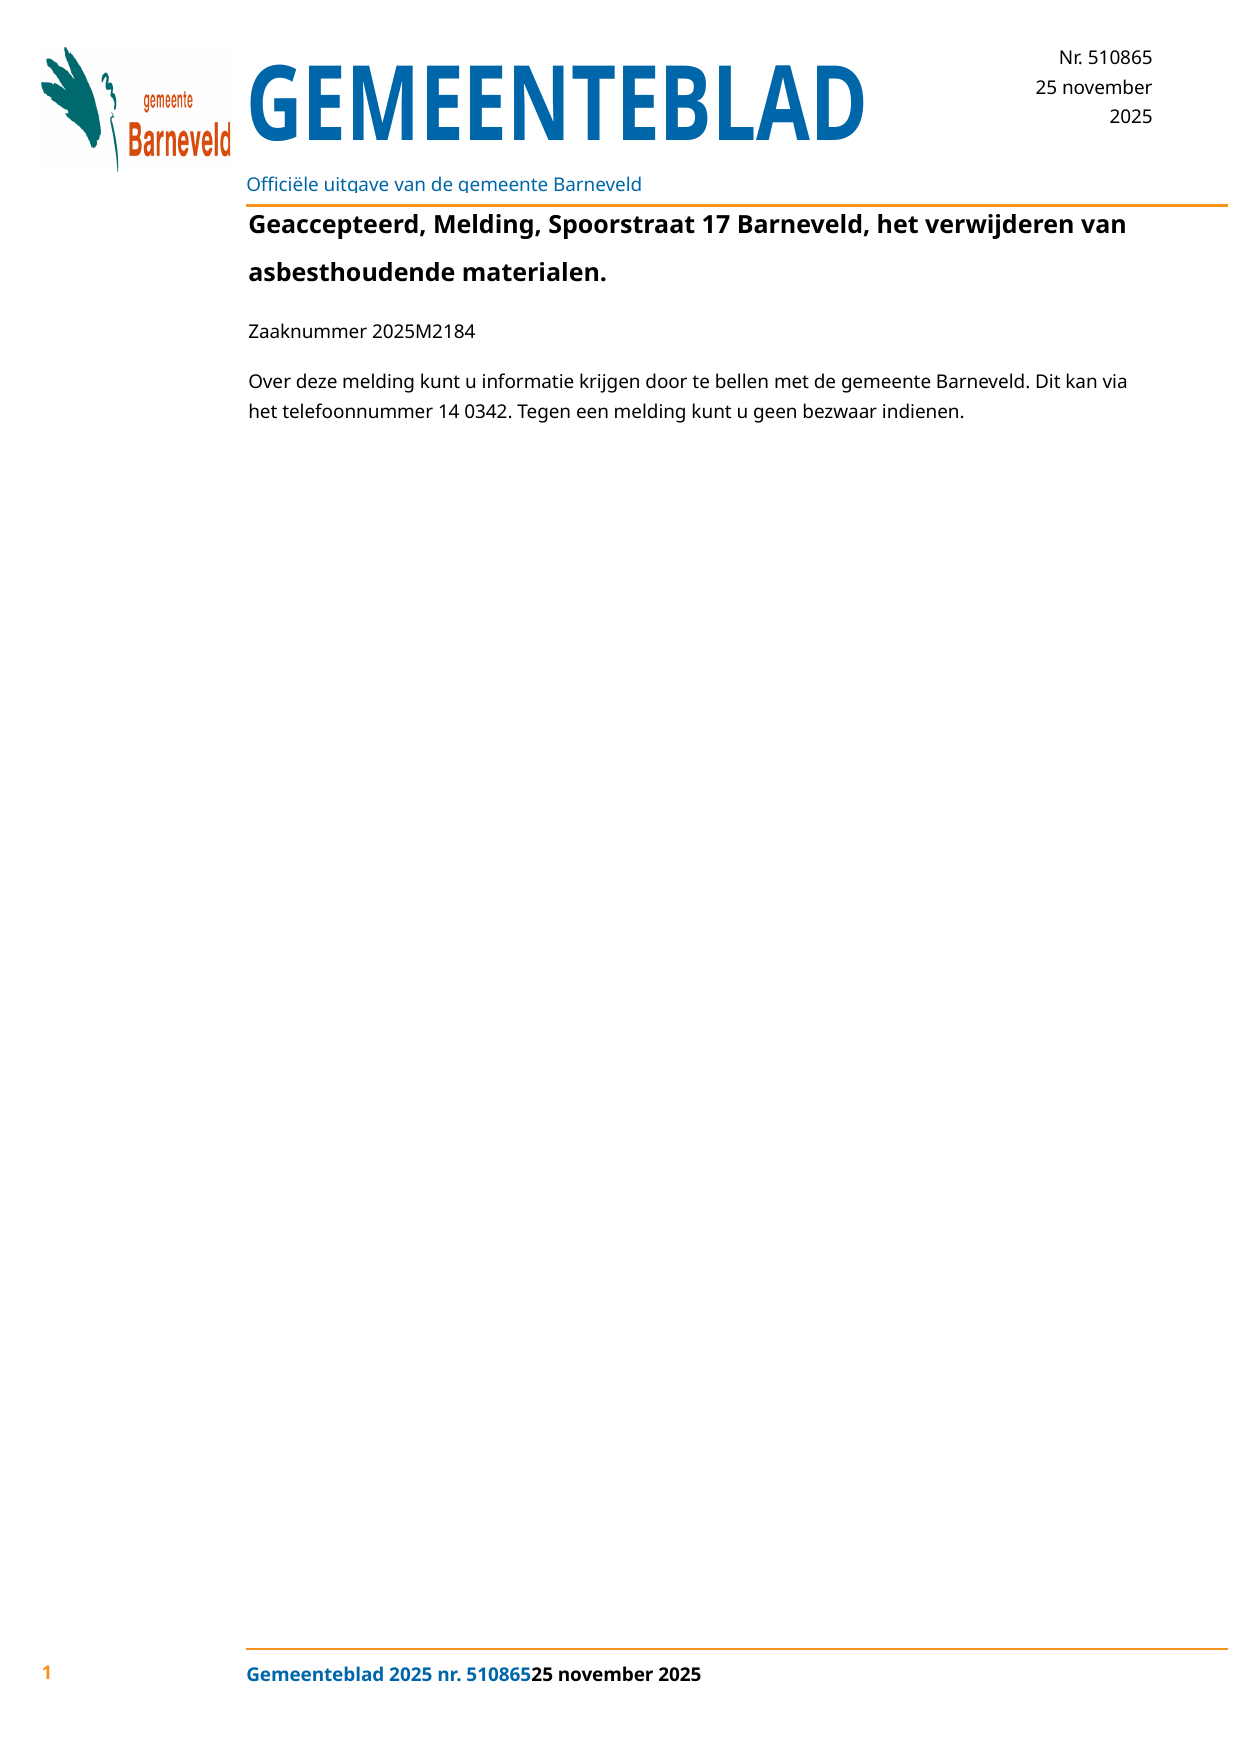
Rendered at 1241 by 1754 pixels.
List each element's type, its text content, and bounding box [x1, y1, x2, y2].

picture [41, 47, 231, 172]
text Geaccepteerd, Melding, Spoorstraat 17 Barneveld, het verwijderen van asbesthoudende materialen. [248, 207, 1152, 288]
text Over deze melding kunt u informatie krijgen door te bellen met de gemeente Barneveld. Dit kan via het telefoonnummer 14 0342. Tegen een melding kunt u geen bezwaar indienen. [248, 368, 1152, 424]
text Zaaknummer 2025M2184 [248, 318, 1152, 344]
